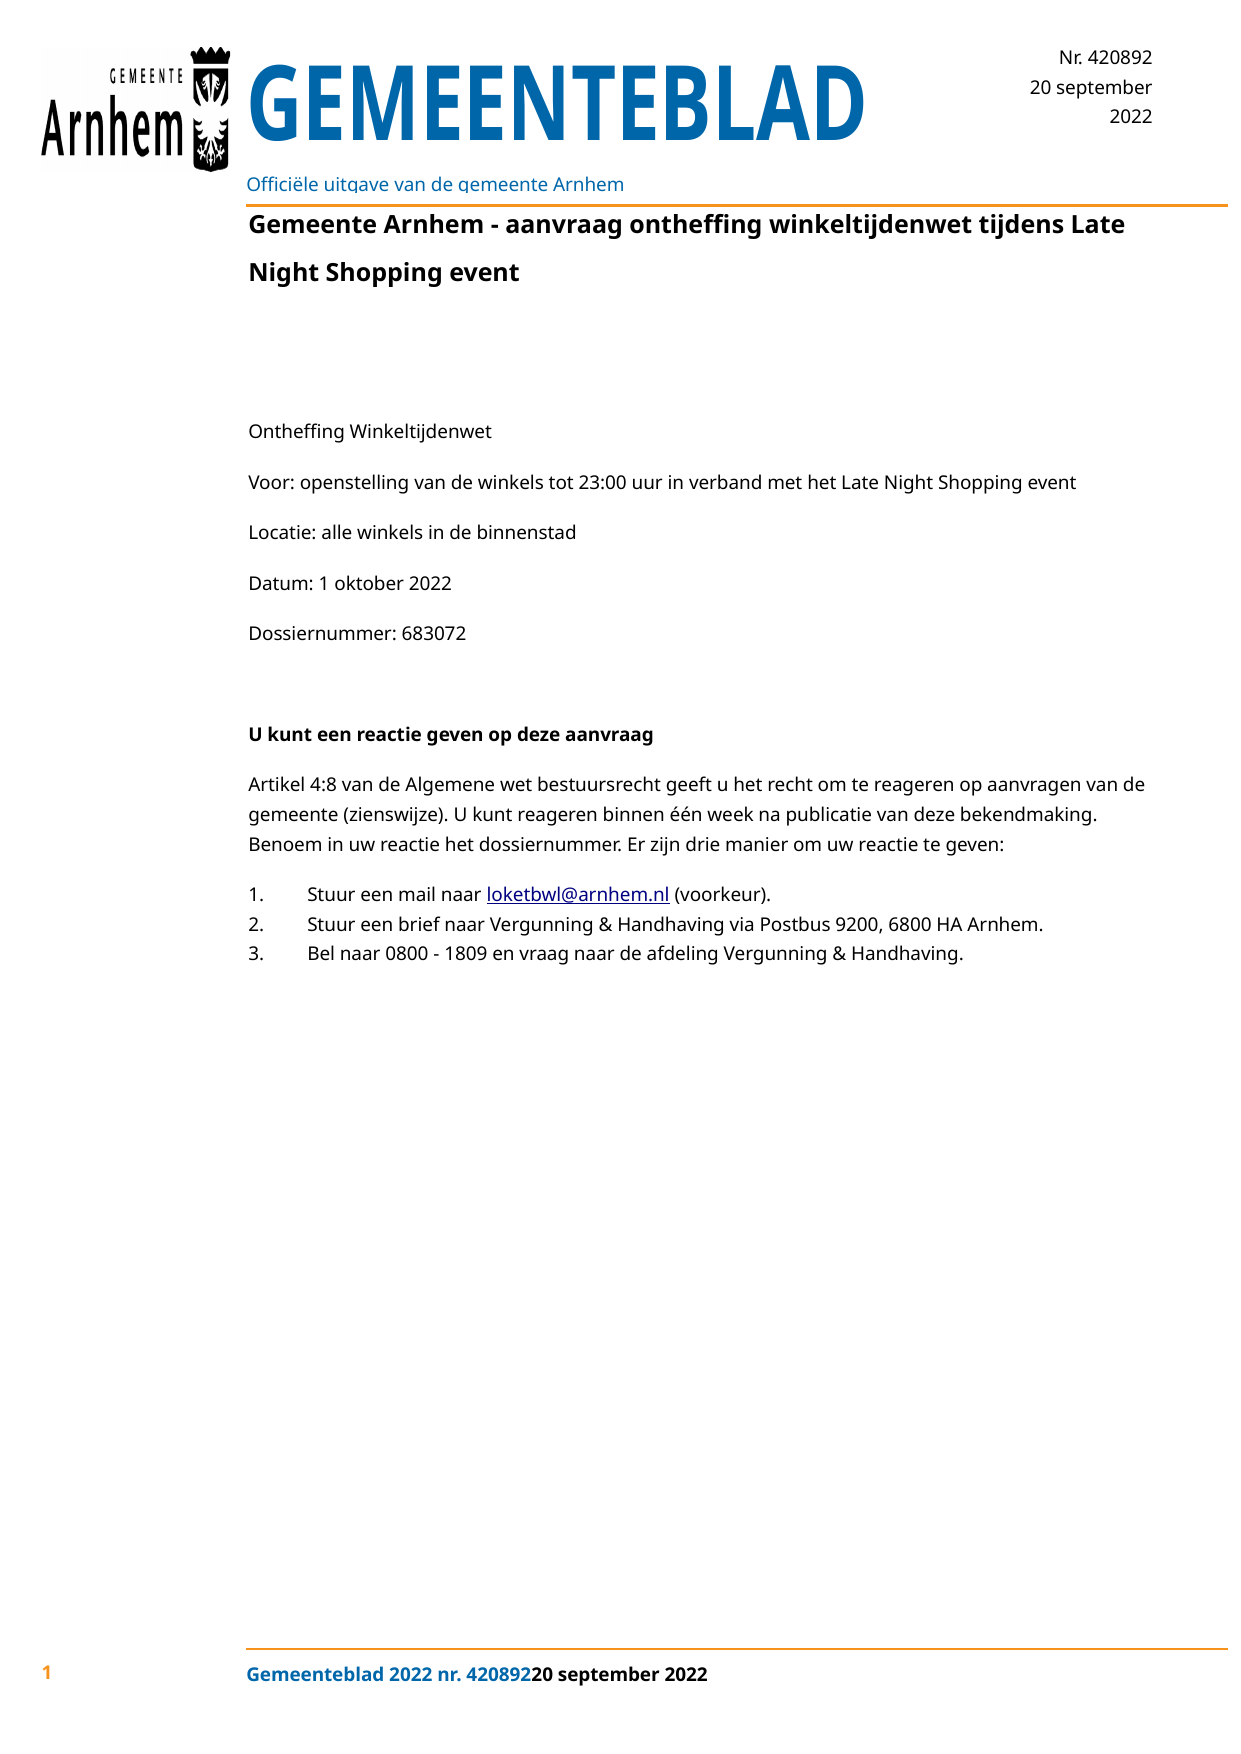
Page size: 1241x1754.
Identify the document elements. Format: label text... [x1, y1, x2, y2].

text Voor: openstelling van de winkels tot 23:00 uur in verband met het Late Night Shopping event [248, 469, 1152, 495]
picture [41, 47, 231, 172]
text Locatie: alle winkels in de binnenstad [248, 519, 1152, 545]
text Artikel 4:8 van de Algemene wet bestuursrecht geeft u het recht om te reageren op aanvragen van de gemeente (zienswijze). U kunt reageren binnen één week na publicatie van deze bekendmaking. Benoem in uw reactie het dossiernummer. Er zijn drie manier om uw reactie te geven: [248, 772, 1152, 857]
list Stuur een brief naar Vergunning & Handhaving via Postbus 9200, 6800 HA Arnhem. [248, 911, 1152, 937]
text Gemeente Arnhem - aanvraag ontheffing winkeltijdenwet tijdens Late Night Shopping event [248, 207, 1152, 288]
list Bel naar 0800 - 1809 en vraag naar de afdeling Vergunning & Handhaving. [248, 940, 1152, 966]
text Dossiernummer: 683072 [248, 620, 1152, 646]
list Stuur een mail naar loketbwl@arnhem.nl (voorkeur). [248, 881, 1152, 907]
text U kunt een reactie geven op deze aanvraag [248, 721, 1152, 747]
text Datum: 1 oktober 2022 [248, 570, 1152, 596]
text Ontheffing Winkeltijdenwet [248, 419, 1152, 444]
